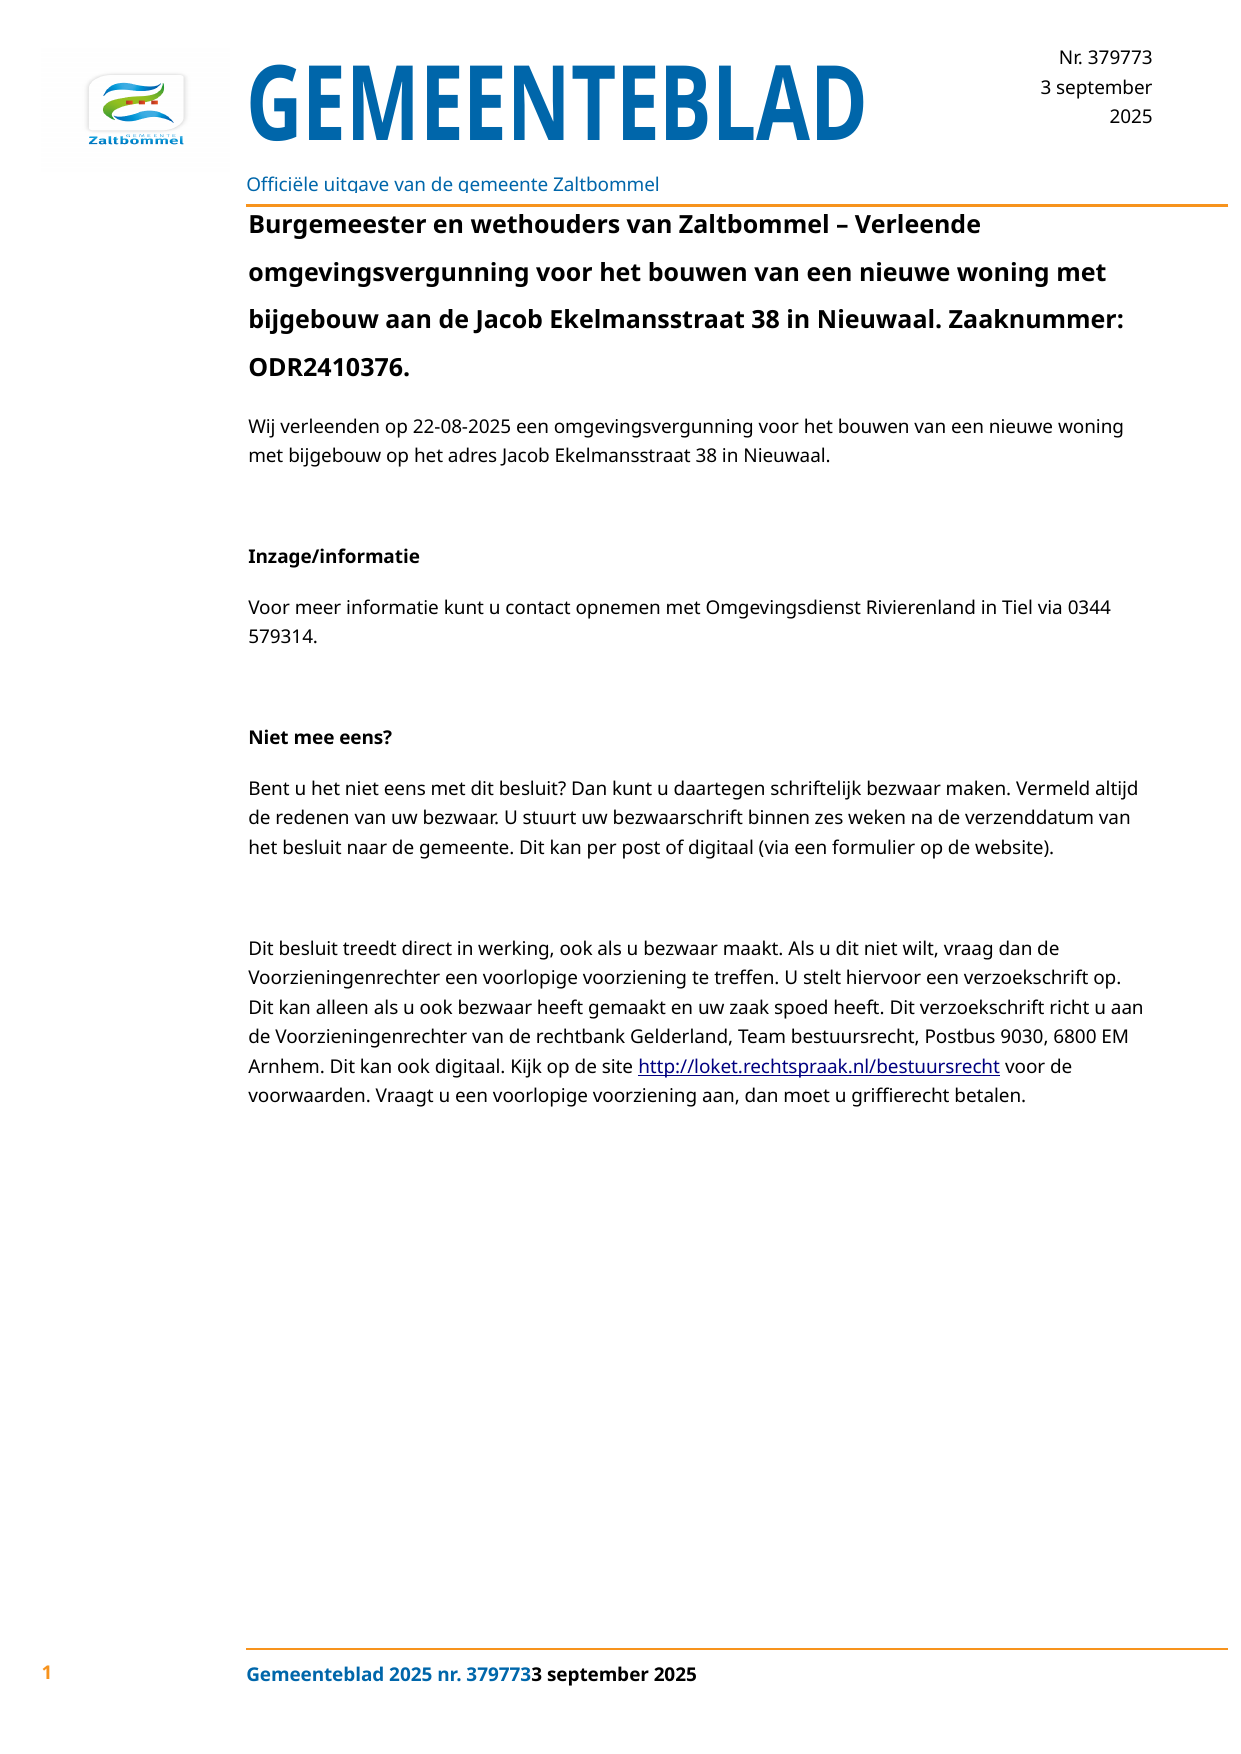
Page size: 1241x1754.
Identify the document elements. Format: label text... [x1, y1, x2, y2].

text Wij verleenden op 22-08-2025 een omgevingsvergunning voor het bouwen van een nieuwe woning met bijgebouw op het adres Jacob Ekelmansstraat 38 in Nieuwaal. [248, 413, 1152, 468]
text Bent u het niet eens met dit besluit? Dan kunt u daartegen schriftelijk bezwaar maken. Vermeld altijd de redenen van uw bezwaar. U stuurt uw bezwaarschrift binnen zes weken na de verzenddatum van het besluit naar de gemeente. Dit kan per post of digitaal (via een formulier op de website). [248, 775, 1152, 860]
text Inzage/informatie [248, 543, 1152, 569]
text Burgemeester en wethouders van Zaltbommel – Verleende omgevingsvergunning voor het bouwen van een nieuwe woning met bijgebouw aan de Jacob Ekelmansstraat 38 in Nieuwaal. Zaaknummer: ODR2410376. [248, 207, 1152, 384]
text Voor meer informatie kunt u contact opnemen met Omgevingsdienst Rivierenland in Tiel via 0344 579314. [248, 594, 1152, 649]
picture [41, 47, 231, 172]
text Niet mee eens? [248, 724, 1152, 750]
text Dit besluit treedt direct in werking, ook als u bezwaar maakt. Als u dit niet wilt, vraag dan de Voorzieningenrechter een voorlopige voorziening te treffen. U stelt hiervoor een verzoekschrift op. Dit kan alleen als u ook bezwaar heeft gemaakt en uw zaak spoed heeft. Dit verzoekschrift richt u aan de Voorzieningenrechter van de rechtbank Gelderland, Team bestuursrecht, Postbus 9030, 6800 EM Arnhem. Dit kan ook digitaal. Kijk op de site http://loket.rechtspraak.nl/bestuursrecht voor de voorwaarden. Vraagt u een voorlopige voorziening aan, dan moet u griffierecht betalen. [248, 935, 1152, 1108]
